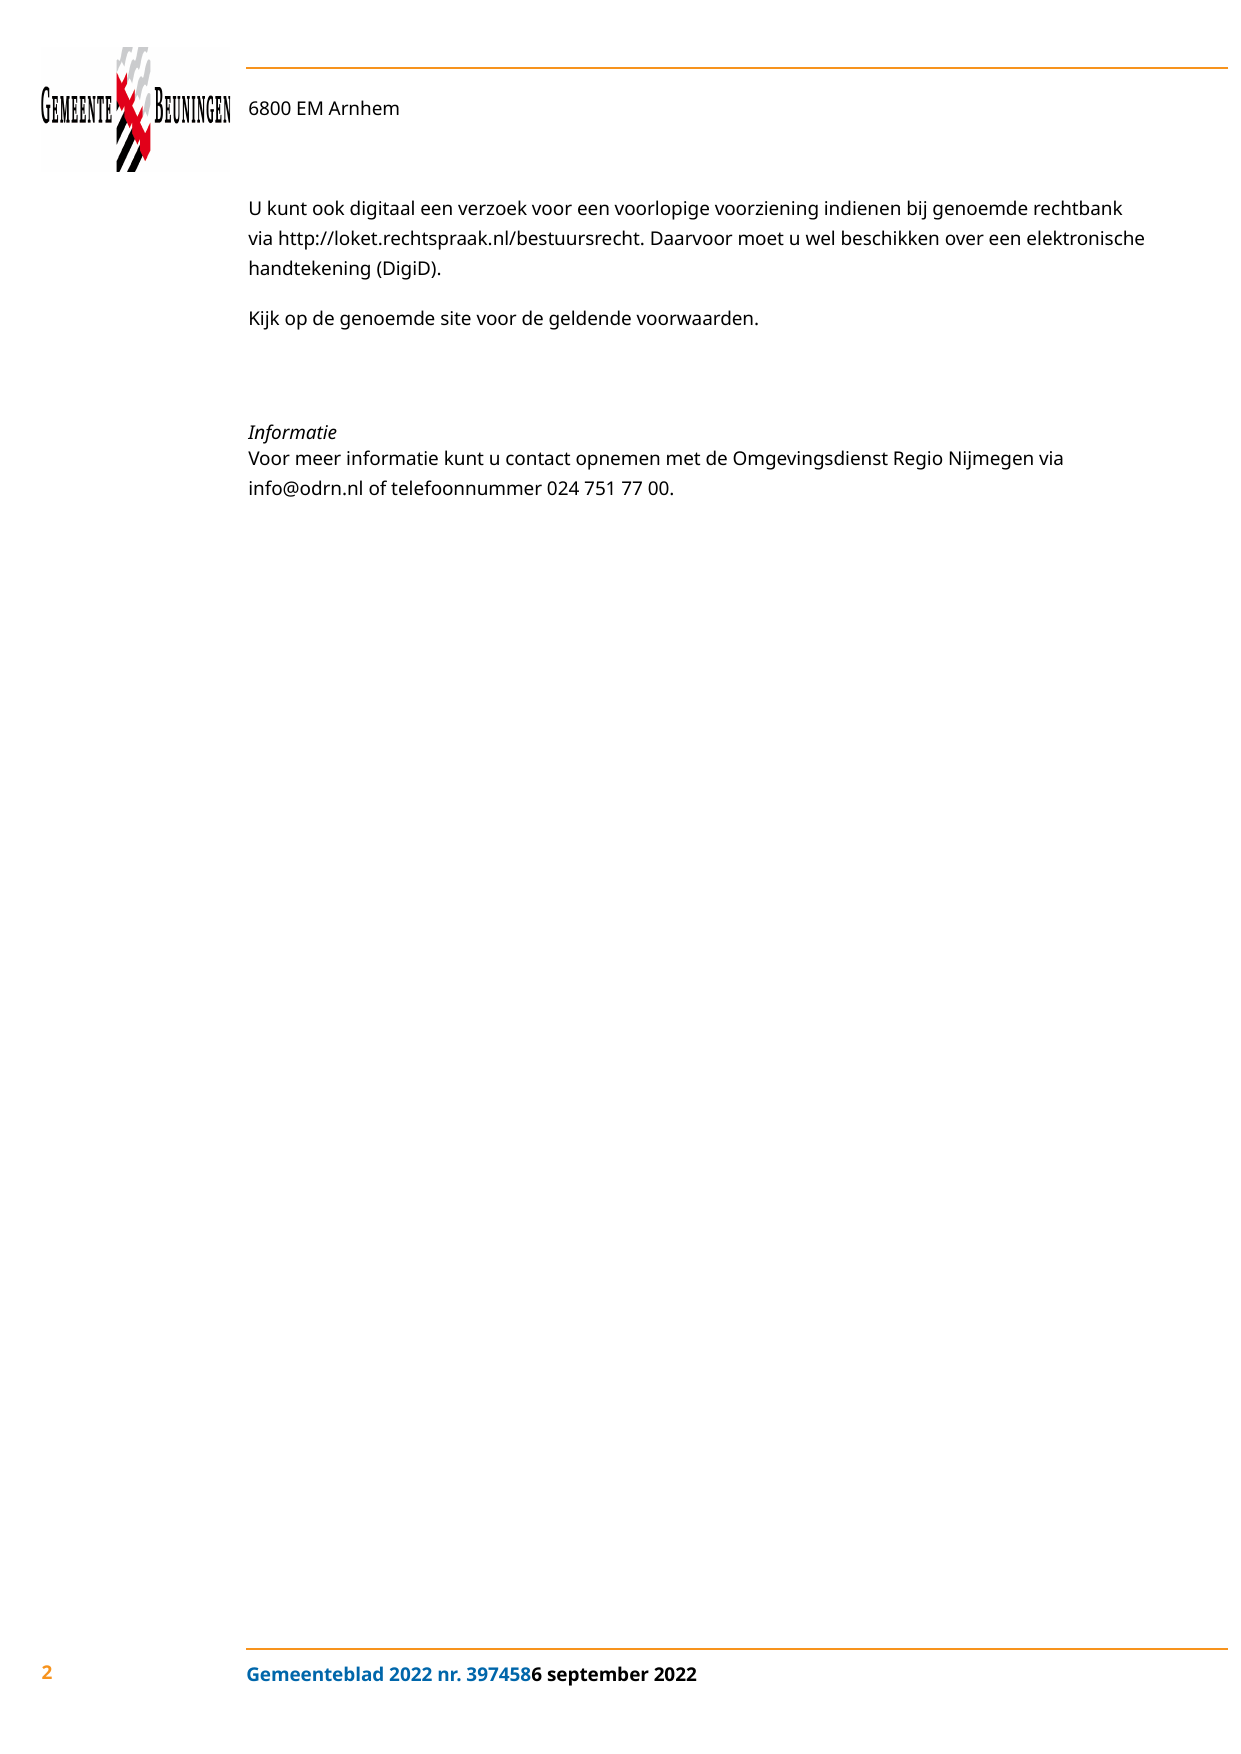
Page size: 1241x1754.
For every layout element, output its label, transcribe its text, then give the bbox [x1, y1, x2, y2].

text Kijk op de genoemde site voor de geldende voorwaarden. [248, 305, 1152, 331]
text U kunt ook digitaal een verzoek voor een voorlopige voorziening indienen bij genoemde rechtbank via http://loket.rechtspraak.nl/bestuursrecht. Daarvoor moet u wel beschikken over een elektronische handtekening (DigiD). [248, 196, 1152, 281]
text Informatie [248, 419, 1152, 445]
text Voor meer informatie kunt u contact opnemen met de Omgevingsdienst Regio Nijmegen via info@odrn.nl of telefoonnummer 024 751 77 00. [248, 445, 1152, 501]
text 6800 EM Arnhem [248, 95, 1152, 121]
picture [41, 47, 231, 172]
